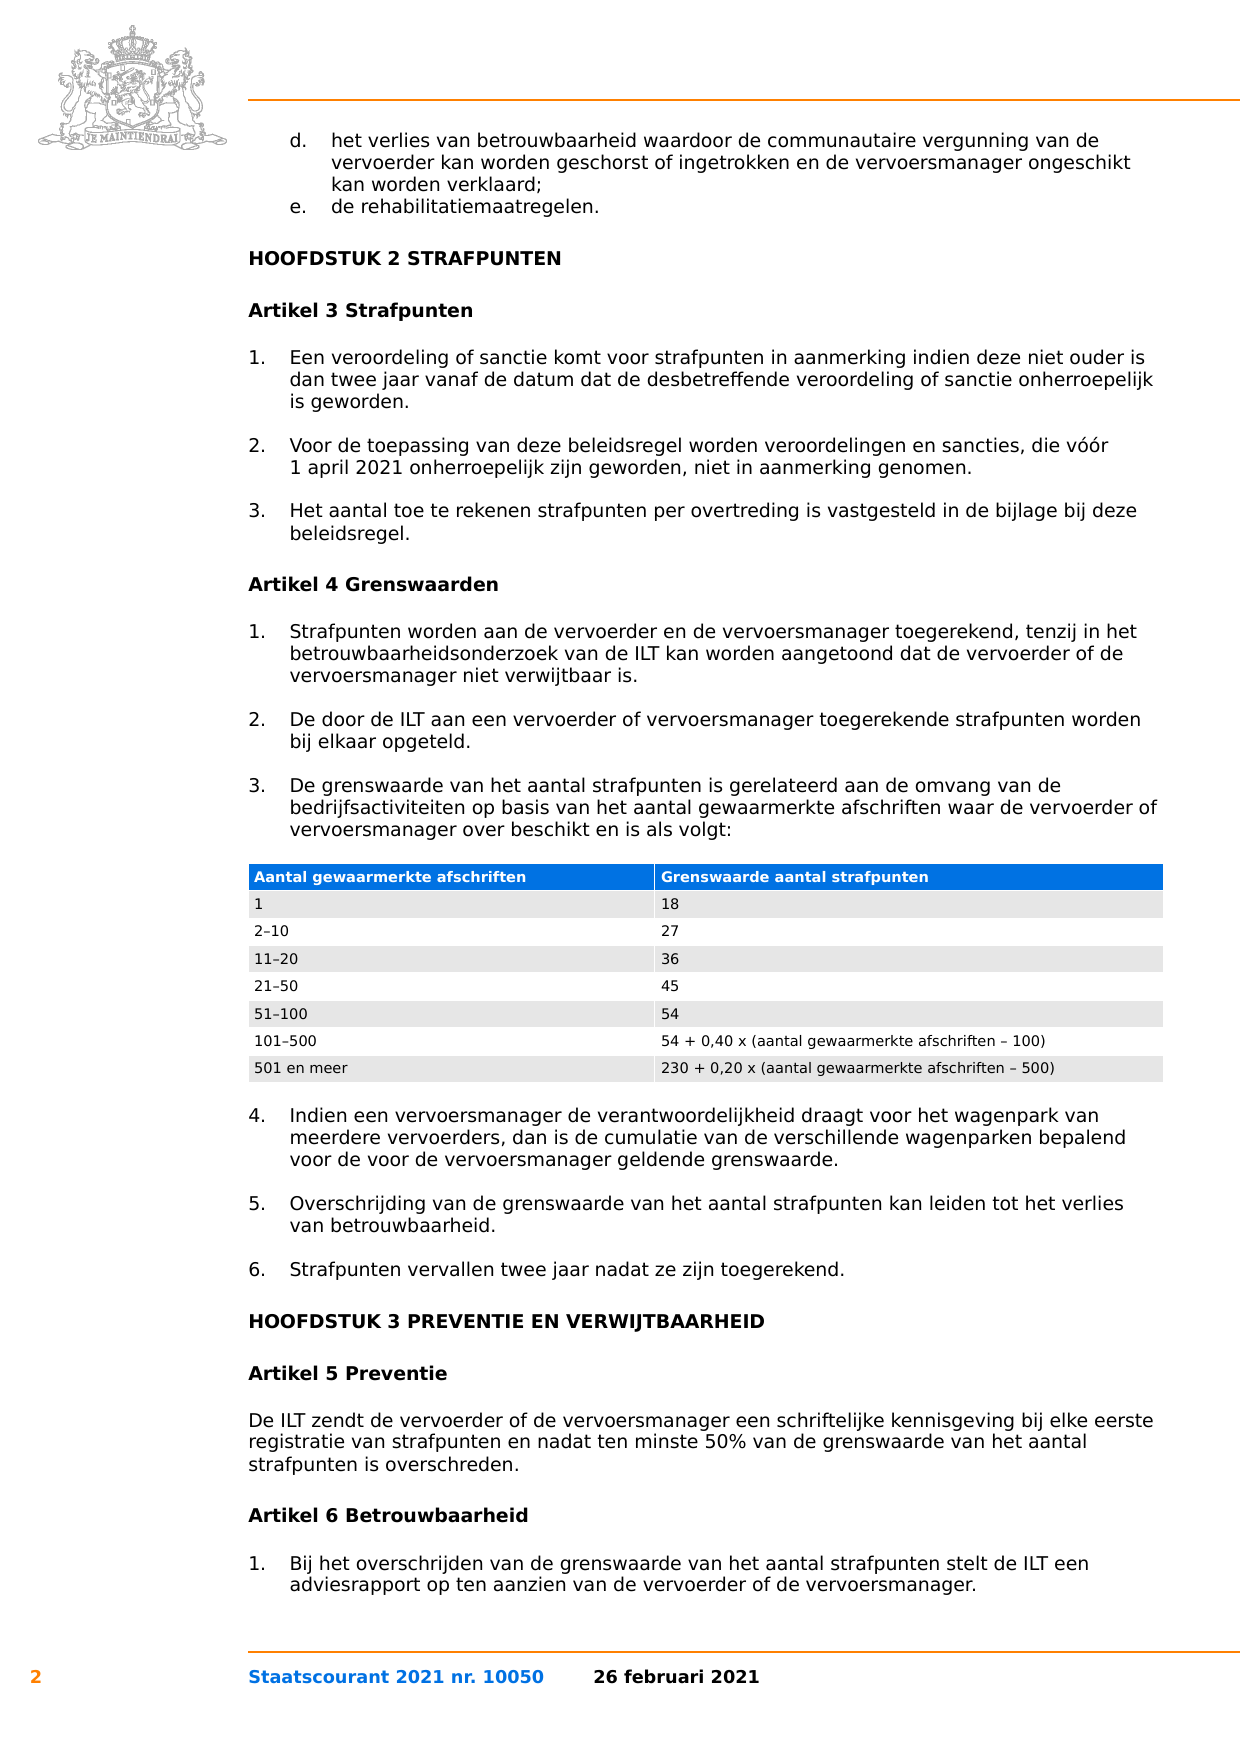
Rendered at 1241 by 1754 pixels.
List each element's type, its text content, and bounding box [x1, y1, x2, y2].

text 1. Bij het overschrijden van de grenswaarde van het aantal strafpunten stelt de ILT een adviesrapport op ten aanzien van de vervoerder of de vervoersmanager. [248, 1552, 1163, 1596]
subtitle Artikel 5 Preventie [248, 1362, 1163, 1384]
text De ILT zendt de vervoerder of de vervoersmanager een schriftelijke kennisgeving bij elke eerste registratie van strafpunten en nadat ten minste 50% van de grenswaarde van het aantal strafpunten is overschreden. [248, 1409, 1163, 1475]
table_cell 501 en meer [249, 1056, 654, 1082]
table_cell 54 [655, 1001, 1163, 1027]
text 5. Overschrijding van de grenswaarde van het aantal strafpunten kan leiden tot het verlies van betrouwbaarheid. [248, 1193, 1163, 1237]
table_header Grenswaarde aantal strafpunten [655, 864, 1163, 890]
text e. de rehabilitatiemaatregelen. [289, 196, 1163, 218]
subtitle HOOFDSTUK 2 STRAFPUNTEN [248, 248, 1163, 270]
table_cell 54 + 0,40 x (aantal gewaarmerkte afschriften – 100) [655, 1028, 1163, 1054]
table_cell 18 [655, 891, 1163, 918]
text 3. Het aantal toe te rekenen strafpunten per overtreding is vastgesteld in de bijlage bij deze beleidsregel. [248, 500, 1163, 544]
text 4. Indien een vervoersmanager de verantwoordelijkheid draagt voor het wagenpark van meerdere vervoerders, dan is de cumulatie van de verschillende wagenparken bepalend voor de voor de vervoersmanager geldende grenswaarde. [248, 1105, 1163, 1171]
table_cell 51–100 [249, 1001, 654, 1027]
subtitle HOOFDSTUK 3 PREVENTIE EN VERWIJTBAARHEID [248, 1311, 1163, 1332]
table_cell 36 [655, 946, 1163, 972]
subtitle Artikel 6 Betrouwbaarheid [248, 1505, 1163, 1527]
text 3. De grenswaarde van het aantal strafpunten is gerelateerd aan de omvang van de bedrijfsactiviteiten op basis van het aantal gewaarmerkte afschriften waar de vervoerder of vervoersmanager over beschikt en is als volgt: [248, 775, 1163, 841]
table_cell 11–20 [249, 946, 654, 972]
text 6. Strafpunten vervallen twee jaar nadat ze zijn toegerekend. [248, 1258, 1163, 1281]
table_cell 21–50 [249, 974, 654, 1000]
text d. het verlies van betrouwbaarheid waardoor de communautaire vergunning van de vervoerder kan worden geschorst of ingetrokken en de vervoersmanager ongeschikt kan worden verklaard; [289, 130, 1163, 196]
table_header Aantal gewaarmerkte afschriften [249, 864, 654, 890]
picture [38, 25, 227, 150]
text 1. Een veroordeling of sanctie komt voor strafpunten in aanmerking indien deze niet ouder is dan twee jaar vanaf de datum dat de desbetreffende veroordeling of sanctie onherroepelijk is geworden. [248, 347, 1163, 413]
subtitle Artikel 4 Grenswaarden [248, 574, 1163, 596]
table_cell 1 [249, 891, 654, 918]
table_cell 2–10 [249, 919, 654, 945]
text 2. Voor de toepassing van deze beleidsregel worden veroordelingen en sancties, die vóór 1 april 2021 onherroepelijk zijn geworden, niet in aanmerking genomen. [248, 434, 1163, 478]
table_cell 27 [655, 919, 1163, 945]
text 1. Strafpunten worden aan de vervoerder en de vervoersmanager toegerekend, tenzij in het betrouwbaarheidsonderzoek van de ILT kan worden aangetoond dat de vervoerder of de vervoersmanager niet verwijtbaar is. [248, 621, 1163, 687]
text 2. De door de ILT aan een vervoerder of vervoersmanager toegerekende strafpunten worden bij elkaar opgeteld. [248, 709, 1163, 753]
table_cell 230 + 0,20 x (aantal gewaarmerkte afschriften – 500) [655, 1056, 1163, 1082]
subtitle Artikel 3 Strafpunten [248, 300, 1163, 322]
table_cell 45 [655, 974, 1163, 1000]
table_cell 101–500 [249, 1028, 654, 1054]
